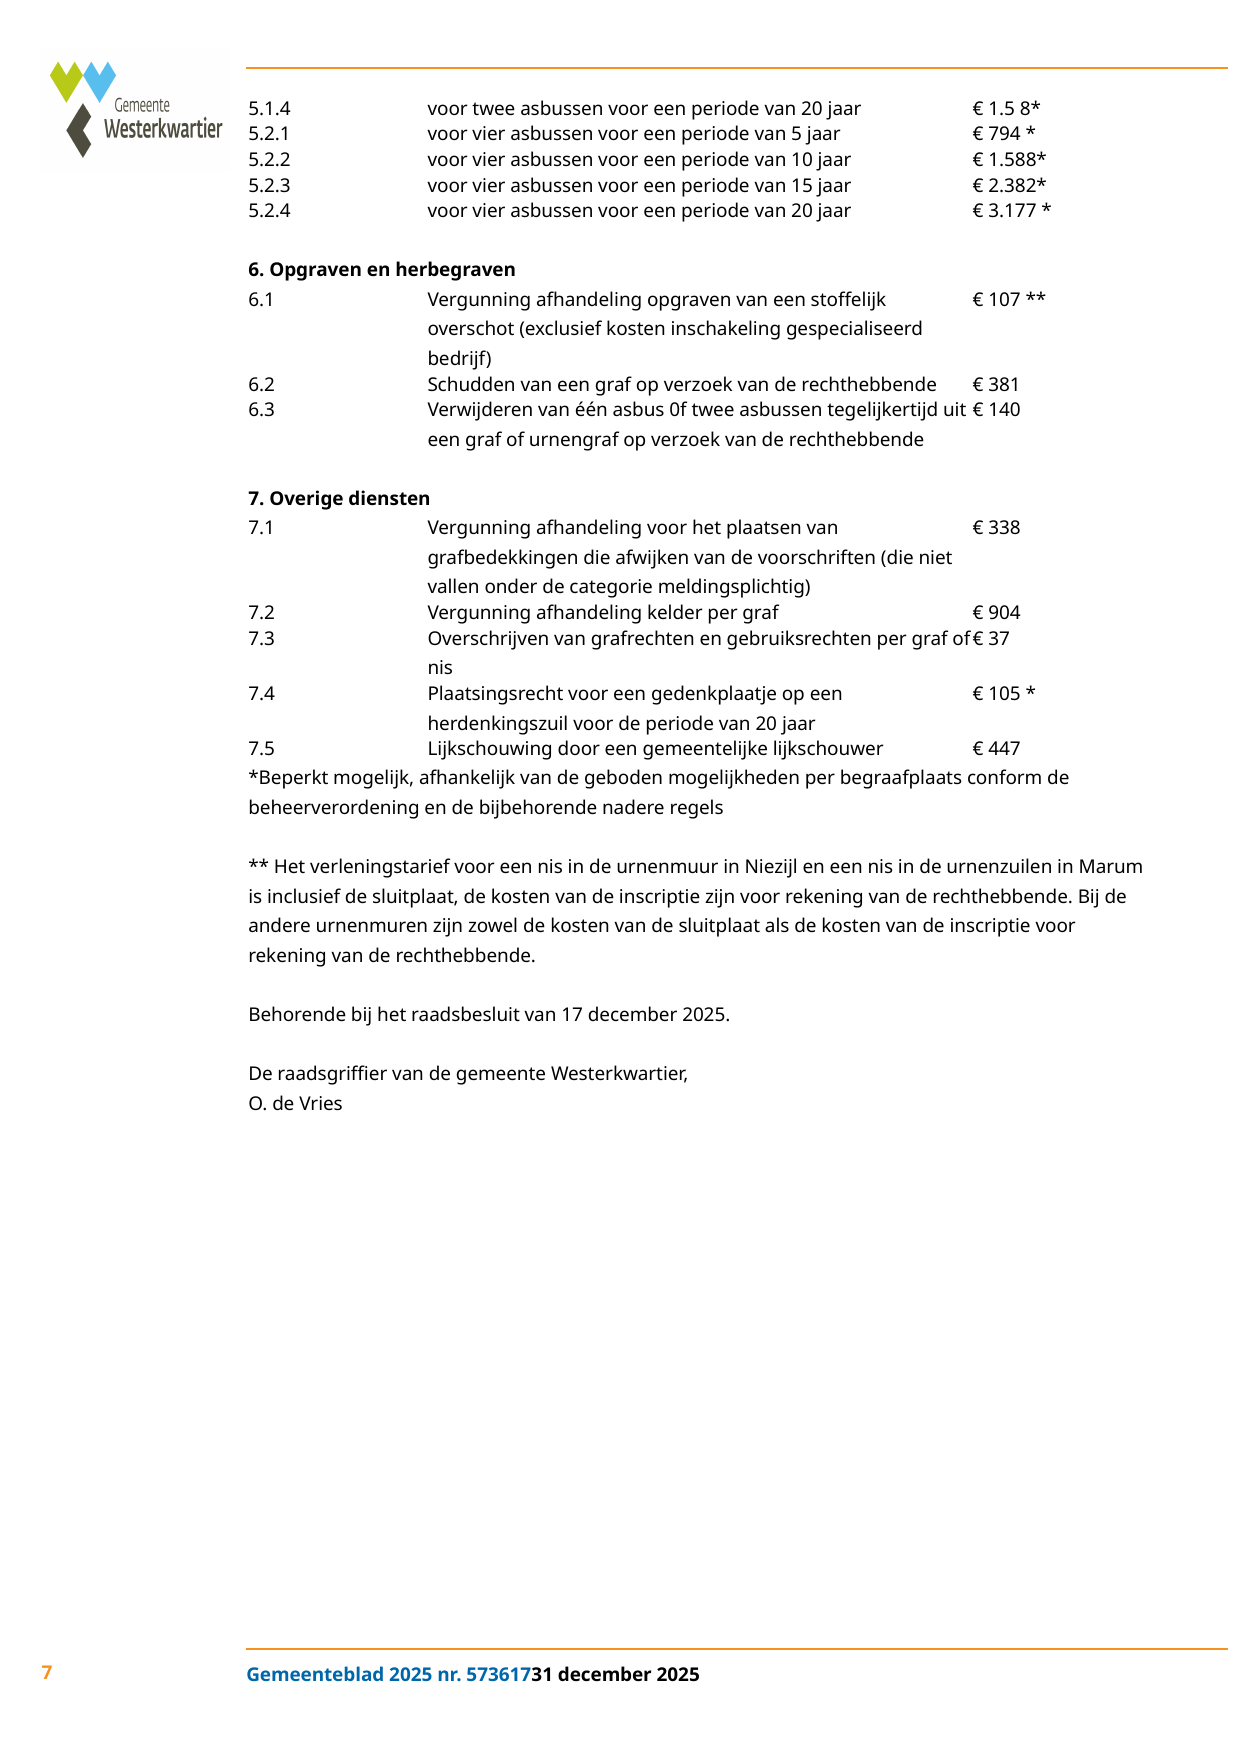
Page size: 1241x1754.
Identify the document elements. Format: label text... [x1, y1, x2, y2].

text Behorende bij het raadsbesluit van 17 december 2025. [248, 1001, 1152, 1027]
table_cell Plaatsingsrecht voor een gedenkplaatje op een herdenkingszuil voor de periode van 20 jaar [427, 680, 972, 736]
table_cell € 1.5 8* [973, 95, 1152, 121]
table_cell € 794 * [973, 121, 1152, 146]
table_header € 338 [973, 514, 1152, 599]
table_cell voor vier asbussen voor een periode van 10 jaar [427, 146, 972, 172]
table_header 7.1 [248, 514, 427, 599]
table_cell € 447 [973, 736, 1152, 761]
table_cell 6.3 [248, 397, 427, 452]
table_cell 5.2.1 [248, 121, 427, 146]
table_cell 5.2.2 [248, 146, 427, 172]
text O. de Vries [248, 1090, 1152, 1116]
table_cell Overschrijven van grafrechten en gebruiksrechten per graf of nis [427, 625, 972, 680]
table_cell 7.3 [248, 625, 427, 680]
text 7. Overige diensten [248, 485, 1152, 510]
table_cell € 37 [973, 625, 1152, 680]
table_cell € 904 [973, 599, 1152, 625]
table_cell Schudden van een graf op verzoek van de rechthebbende [427, 371, 972, 397]
text 6. Opgraven en herbegraven [248, 256, 1152, 282]
table_cell 7.4 [248, 680, 427, 736]
table_header € 107 ** [973, 286, 1152, 371]
table_cell € 3.177 * [973, 198, 1152, 223]
table_cell € 381 [973, 371, 1152, 397]
text De raadsgriffier van de gemeente Westerkwartier, [248, 1060, 1152, 1086]
table_cell voor vier asbussen voor een periode van 20 jaar [427, 198, 972, 223]
table_cell Vergunning afhandeling kelder per graf [427, 599, 972, 625]
table_header 6.1 [248, 286, 427, 371]
table_cell voor twee asbussen voor een periode van 20 jaar [427, 95, 972, 121]
picture [41, 47, 231, 172]
table_header Vergunning afhandeling voor het plaatsen van grafbedekkingen die afwijken van de voorschriften (die niet vallen onder de categorie meldingsplichtig) [427, 514, 972, 599]
table_cell Lijkschouwing door een gemeentelijke lijkschouwer [427, 736, 972, 761]
table_cell 7.2 [248, 599, 427, 625]
table_cell voor vier asbussen voor een periode van 5 jaar [427, 121, 972, 146]
table_cell € 2.382* [973, 172, 1152, 198]
table_cell € 105 * [973, 680, 1152, 736]
table_cell 5.1.4 [248, 95, 427, 121]
text ** Het verleningstarief voor een nis in de urnenmuur in Niezijl en een nis in de urnenzuilen in Marum is inclusief de sluitplaat, de kosten van de inscriptie zijn voor rekening van de rechthebbende. Bij de andere urnenmuren zijn zowel de kosten van de sluitplaat als de kosten van de inscriptie voor rekening van de rechthebbende. [248, 853, 1152, 968]
table_cell € 1.588* [973, 146, 1152, 172]
table_header Vergunning afhandeling opgraven van een stoffelijk overschot (exclusief kosten inschakeling gespecialiseerd bedrijf) [427, 286, 972, 371]
table_cell 5.2.3 [248, 172, 427, 198]
table_cell 7.5 [248, 736, 427, 761]
table_cell 5.2.4 [248, 198, 427, 223]
table_cell Verwijderen van één asbus 0f twee asbussen tegelijkertijd uit een graf of urnengraf op verzoek van de rechthebbende [427, 397, 972, 452]
table_cell voor vier asbussen voor een periode van 15 jaar [427, 172, 972, 198]
text *Beperkt mogelijk, afhankelijk van de geboden mogelijkheden per begraafplaats conform de beheerverordening en de bijbehorende nadere regels [248, 764, 1152, 820]
table_cell 6.2 [248, 371, 427, 397]
table_cell € 140 [973, 397, 1152, 452]
